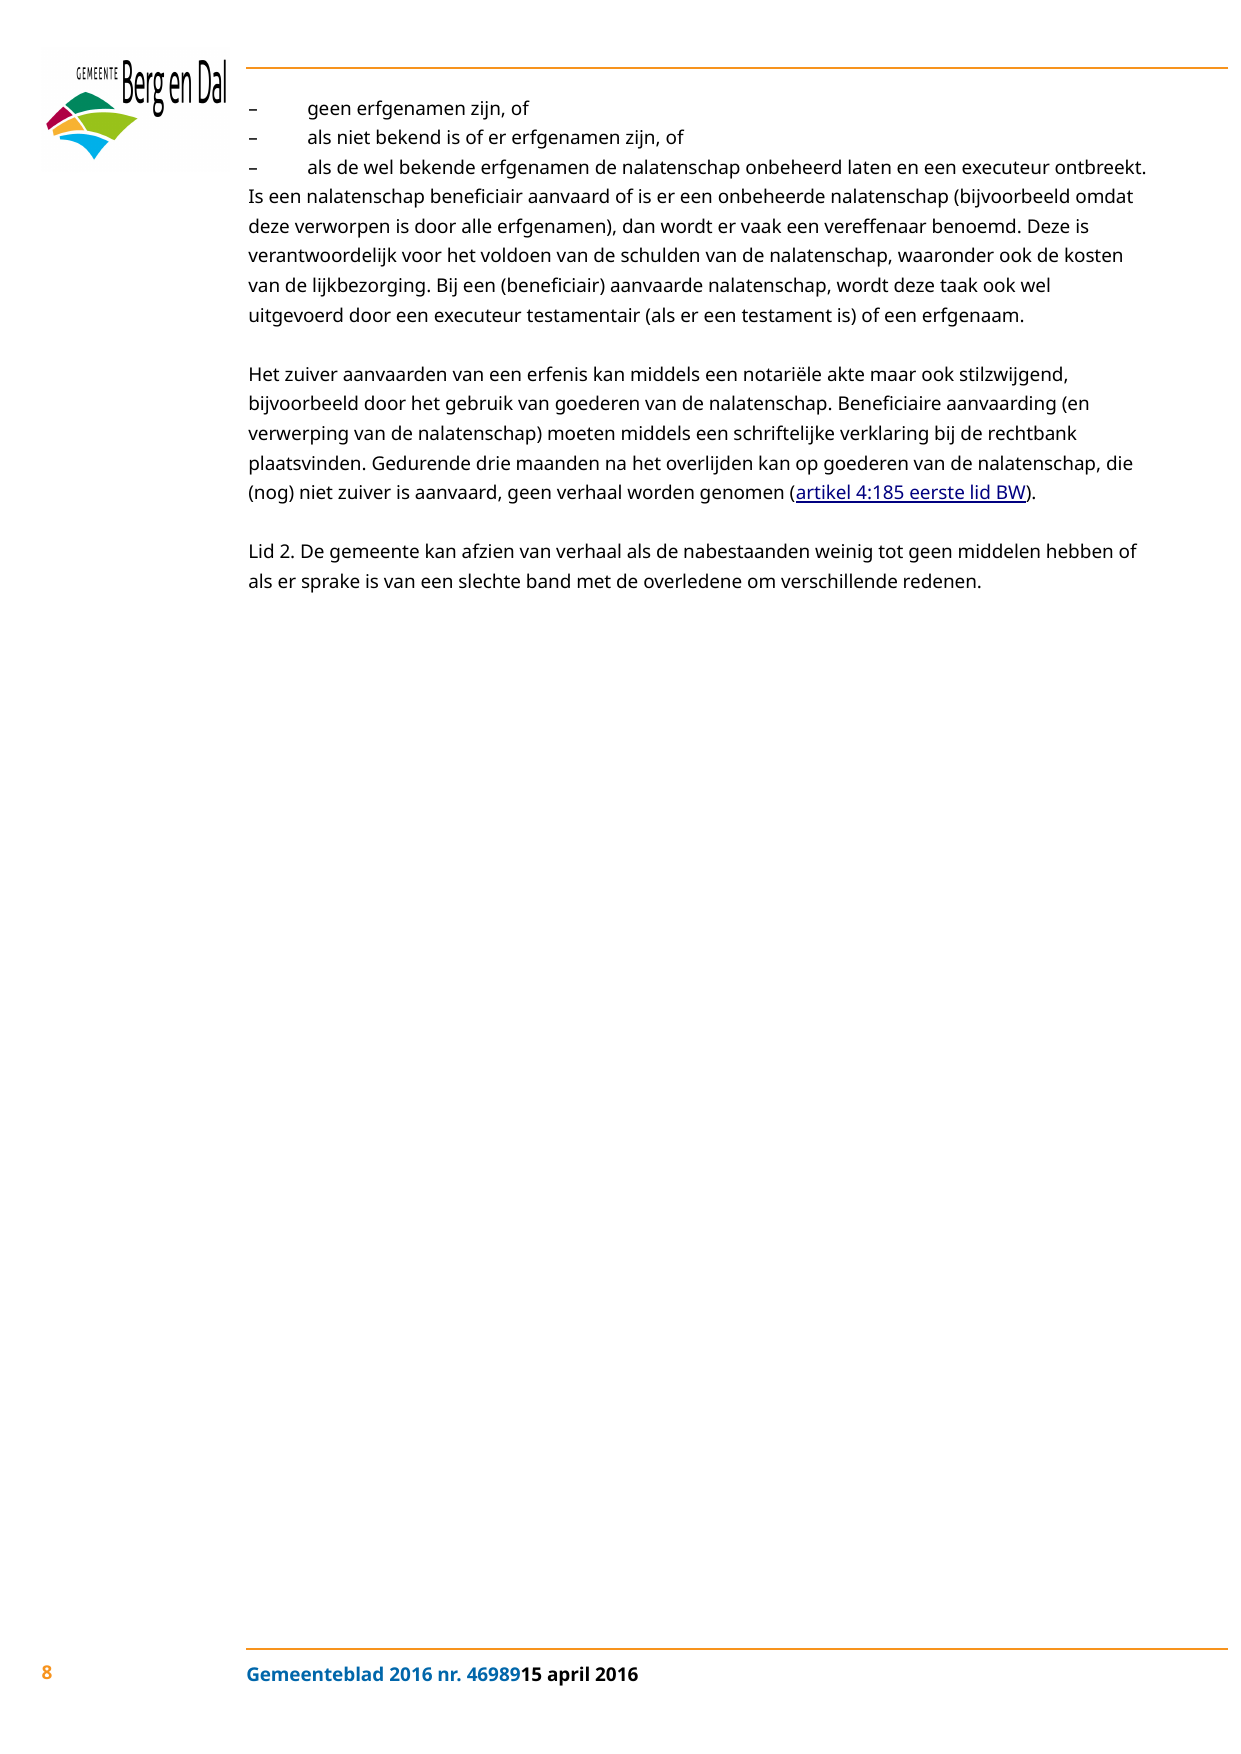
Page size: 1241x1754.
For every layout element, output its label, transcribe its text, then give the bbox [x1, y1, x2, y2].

list geen erfgenamen zijn, of [248, 95, 1152, 121]
picture [41, 47, 231, 172]
list als niet bekend is of er erfgenamen zijn, of [248, 124, 1152, 150]
text Is een nalatenschap beneficiair aanvaard of is er een onbeheerde nalatenschap (bijvoorbeeld omdat deze verworpen is door alle erfgenamen), dan wordt er vaak een vereffenaar benoemd. Deze is verantwoordelijk voor het voldoen van de schulden van de nalatenschap, waaronder ook de kosten van de lijkbezorging. Bij een (beneficiair) aanvaarde nalatenschap, wordt deze taak ook wel uitgevoerd door een executeur testamentair (als er een testament is) of een erfgenaam. [248, 183, 1152, 328]
text Het zuiver aanvaarden van een erfenis kan middels een notariële akte maar ook stilzwijgend, bijvoorbeeld door het gebruik van goederen van de nalatenschap. Beneficiaire aanvaarding (en verwerping van de nalatenschap) moeten middels een schriftelijke verklaring bij de rechtbank plaatsvinden. Gedurende drie maanden na het overlijden kan op goederen van de nalatenschap, die (nog) niet zuiver is aanvaard, geen verhaal worden genomen (artikel 4:185 eerste lid BW). [248, 361, 1152, 505]
text Lid 2. De gemeente kan afzien van verhaal als de nabestaanden weinig tot geen middelen hebben of als er sprake is van een slechte band met de overledene om verschillende redenen. [248, 538, 1152, 594]
list als de wel bekende erfgenamen de nalatenschap onbeheerd laten en een executeur ontbreekt. [248, 154, 1152, 180]
